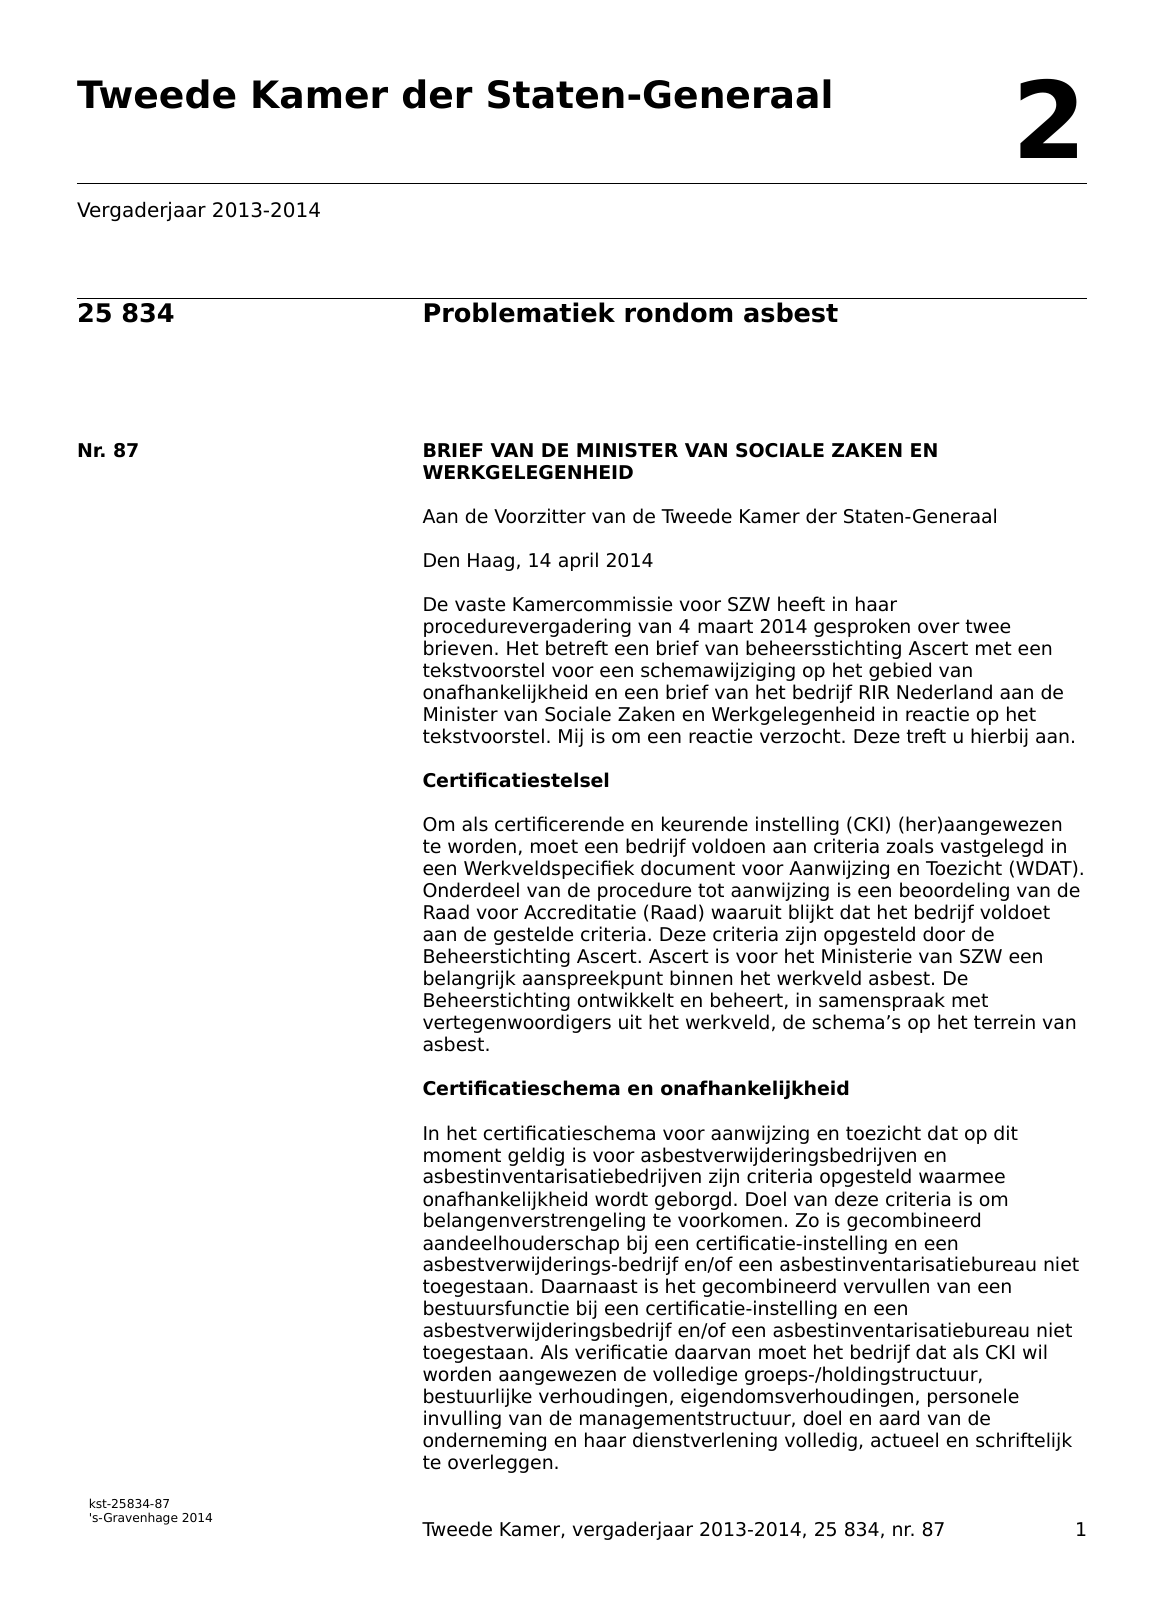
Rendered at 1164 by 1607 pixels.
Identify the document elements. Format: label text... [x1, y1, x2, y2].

text De vaste Kamercommissie voor SZW heeft in haar procedurevergadering van 4 maart 2014 gesproken over twee brieven. Het betreft een brief van beheersstichting Ascert met een tekstvoorstel voor een schemawijziging op het gebied van onafhankelijkheid en een brief van het bedrijf RIR Nederland aan de Minister van Sociale Zaken en Werkgelegenheid in reactie op het tekstvoorstel. Mij is om een reactie verzocht. Deze treft u hierbij aan. [422, 594, 1087, 748]
table_header Tweede Kamer der Staten-Generaal [77, 59, 886, 183]
text kst-25834-87 [88, 1497, 323, 1511]
text 's-Gravenhage 2014 [88, 1511, 323, 1525]
subtitle 25 834 Problematiek rondom asbest [77, 299, 1087, 329]
text Om als certificerende en keurende instelling (CKI) (her)aangewezen te worden, moet een bedrijf voldoen aan criteria zoals vastgelegd in een Werkveldspecifiek document voor Aanwijzing en Toezicht (WDAT). Onderdeel van de procedure tot aanwijzing is een beoordeling van de Raad voor Accreditatie (Raad) waaruit blijkt dat het bedrijf voldoet aan de gestelde criteria. Deze criteria zijn opgesteld door de Beheerstichting Ascert. Ascert is voor het Ministerie van SZW een belangrijk aanspreekpunt binnen het werkveld asbest. De Beheerstichting ontwikkelt en beheert, in samenspraak met vertegenwoordigers uit het werkveld, de schema’s op het terrein van asbest. [422, 814, 1087, 1056]
table_cell Vergaderjaar 2013-2014 [77, 184, 1087, 298]
subtitle Certificatiestelsel [422, 770, 1087, 792]
table_header 2 [886, 59, 1087, 183]
text Aan de Voorzitter van de Tweede Kamer der Staten-Generaal [422, 506, 1087, 528]
text Den Haag, 14 april 2014 [422, 550, 1087, 572]
subtitle Nr. 87 BRIEF VAN DE MINISTER VAN SOCIALE ZAKEN EN WERKGELEGENHEID [77, 440, 1087, 484]
text In het certificatieschema voor aanwijzing en toezicht dat op dit moment geldig is voor asbestverwijderingsbedrijven en asbestinventarisatiebedrijven zijn criteria opgesteld waarmee onafhankelijkheid wordt geborgd. Doel van deze criteria is om belangenverstrengeling te voorkomen. Zo is gecombineerd aandeelhouderschap bij een certificatie-instelling en een asbestverwijderings-bedrijf en/of een asbestinventarisatiebureau niet toegestaan. Daarnaast is het gecombineerd vervullen van een bestuursfunctie bij een certificatie-instelling en een asbestverwijderingsbedrijf en/of een asbestinventarisatiebureau niet toegestaan. Als verificatie daarvan moet het bedrijf dat als CKI wil worden aangewezen de volledige groeps-/holdingstructuur, bestuurlijke verhoudingen, eigendomsverhoudingen, personele invulling van de managementstructuur, doel en aard van de onderneming en haar dienstverlening volledig, actueel en schriftelijk te overleggen. [422, 1122, 1087, 1474]
subtitle Certificatieschema en onafhankelijkheid [422, 1078, 1087, 1100]
